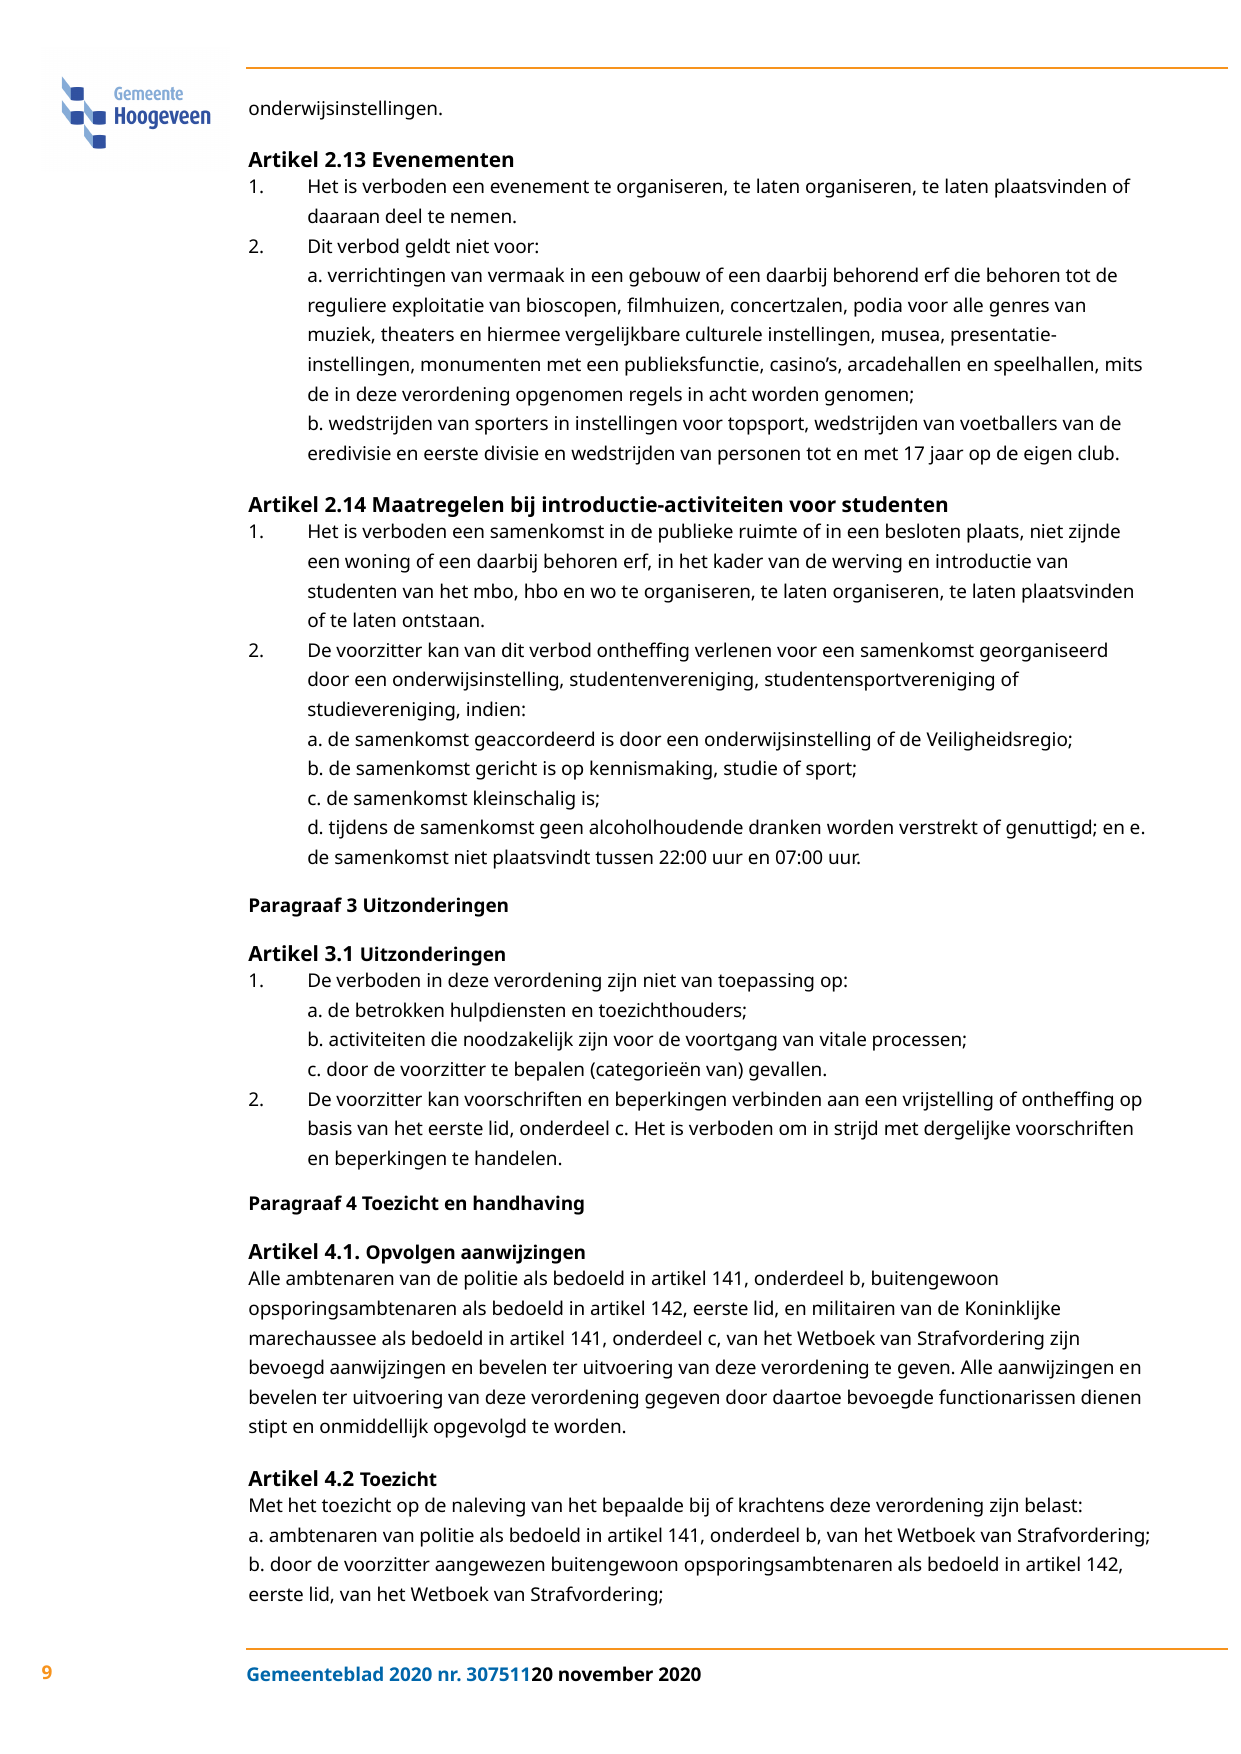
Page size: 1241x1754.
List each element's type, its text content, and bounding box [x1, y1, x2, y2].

text Artikel 2.13 Evenementen [248, 145, 1152, 174]
list De voorzitter kan van dit verbod ontheffing verlenen voor een samenkomst georganiseerd door een onderwijsinstelling, studentenvereniging, studentensportvereniging of studievereniging, indien: [248, 637, 1152, 722]
text b. door de voorzitter aangewezen buitengewoon opsporingsambtenaren als bedoeld in artikel 142, eerste lid, van het Wetboek van Strafvordering; [248, 1552, 1152, 1607]
list De verboden in deze verordening zijn niet van toepassing op: [248, 967, 1152, 993]
text onderwijsinstellingen. [248, 95, 1152, 121]
list b. activiteiten die noodzakelijk zijn voor de voortgang van vitale processen; [248, 1027, 1152, 1052]
picture [41, 47, 231, 172]
list Dit verbod geldt niet voor: [248, 233, 1152, 258]
text Paragraaf 4 Toezicht en handhaving [248, 1191, 1152, 1216]
list a. verrichtingen van vermaak in een gebouw of een daarbij behorend erf die behoren tot de reguliere exploitatie van bioscopen, filmhuizen, concertzalen, podia voor alle genres van muziek, theaters en hiermee vergelijkbare culturele instellingen, musea, presentatie-instellingen, monumenten met een publieksfunctie, casino’s, arcadehallen en speelhallen, mits de in deze verordening opgenomen regels in acht worden genomen; [248, 262, 1152, 406]
text Artikel 2.14 Maatregelen bij introductie-activiteiten voor studenten [248, 490, 1152, 519]
text Met het toezicht op de naleving van het bepaalde bij of krachtens deze verordening zijn belast: [248, 1492, 1152, 1518]
list De voorzitter kan voorschriften en beperkingen verbinden aan een vrijstelling of ontheffing op basis van het eerste lid, onderdeel c. Het is verboden om in strijd met dergelijke voorschriften en beperkingen te handelen. [248, 1086, 1152, 1171]
text Artikel 4.1. Opvolgen aanwijzingen [248, 1237, 1152, 1266]
list d. tijdens de samenkomst geen alcoholhoudende dranken worden verstrekt of genuttigd; en e. de samenkomst niet plaatsvindt tussen 22:00 uur en 07:00 uur. [248, 814, 1152, 870]
list a. de betrokken hulpdiensten en toezichthouders; [248, 997, 1152, 1023]
list Het is verboden een samenkomst in de publieke ruimte of in een besloten plaats, niet zijnde een woning of een daarbij behoren erf, in het kader van de werving en introductie van studenten van het mbo, hbo en wo te organiseren, te laten organiseren, te laten plaatsvinden of te laten ontstaan. [248, 519, 1152, 633]
list Het is verboden een evenement te organiseren, te laten organiseren, te laten plaatsvinden of daaraan deel te nemen. [248, 174, 1152, 229]
text Artikel 3.1 Uitzonderingen [248, 939, 1152, 967]
list a. de samenkomst geaccordeerd is door een onderwijsinstelling of de Veiligheidsregio; [248, 726, 1152, 752]
text Alle ambtenaren van de politie als bedoeld in artikel 141, onderdeel b, buitengewoon opsporingsambtenaren als bedoeld in artikel 142, eerste lid, en militairen van de Koninklijke marechaussee als bedoeld in artikel 141, onderdeel c, van het Wetboek van Strafvordering zijn bevoegd aanwijzingen en bevelen ter uitvoering van deze verordening te geven. Alle aanwijzingen en bevelen ter uitvoering van deze verordening gegeven door daartoe bevoegde functionarissen dienen stipt en onmiddellijk opgevolgd te worden. [248, 1266, 1152, 1439]
list c. de samenkomst kleinschalig is; [248, 785, 1152, 811]
text a. ambtenaren van politie als bedoeld in artikel 141, onderdeel b, van het Wetboek van Strafvordering; [248, 1522, 1152, 1548]
text Paragraaf 3 Uitzonderingen [248, 890, 1152, 918]
text Artikel 4.2 Toezicht [248, 1464, 1152, 1492]
list b. wedstrijden van sporters in instellingen voor topsport, wedstrijden van voetballers van de eredivisie en eerste divisie en wedstrijden van personen tot en met 17 jaar op de eigen club. [248, 410, 1152, 466]
list b. de samenkomst gericht is op kennismaking, studie of sport; [248, 755, 1152, 781]
list c. door de voorzitter te bepalen (categorieën van) gevallen. [248, 1056, 1152, 1082]
